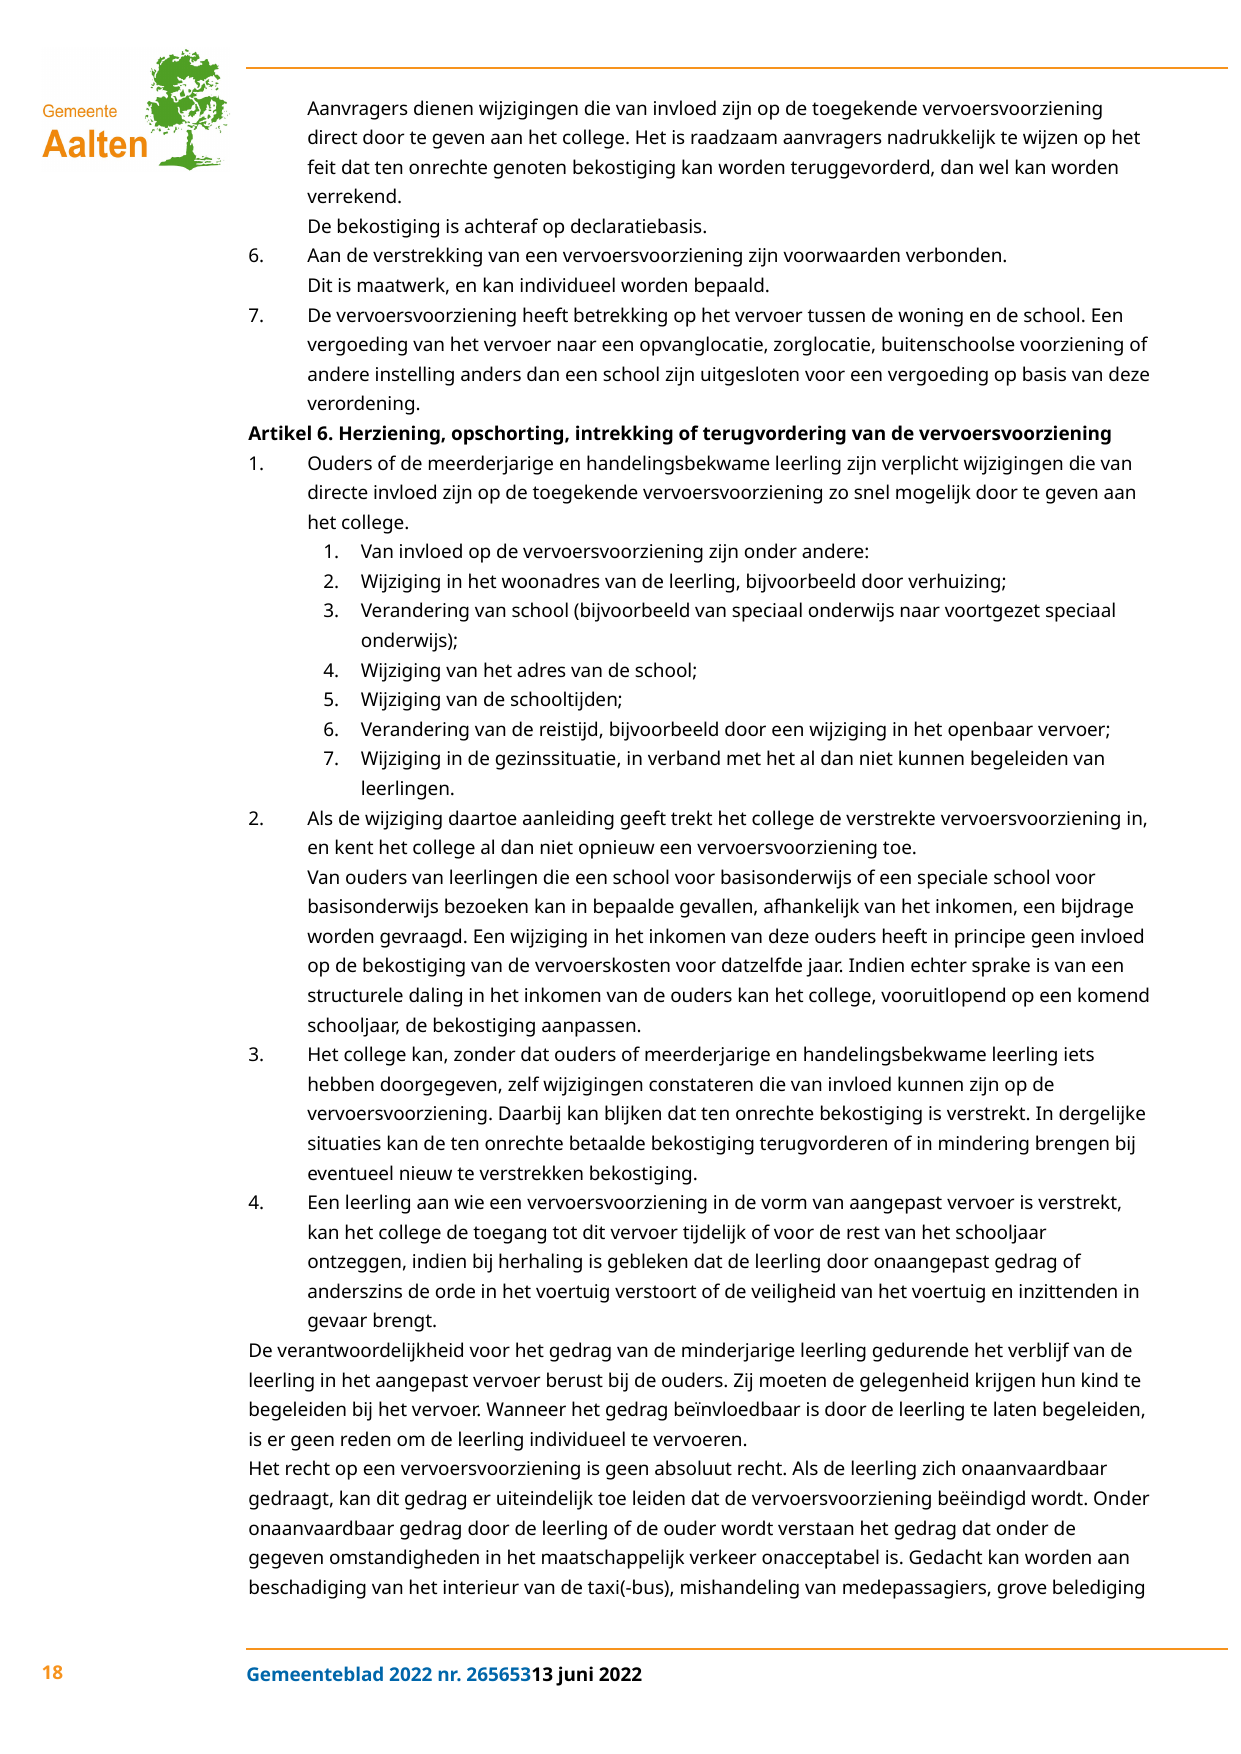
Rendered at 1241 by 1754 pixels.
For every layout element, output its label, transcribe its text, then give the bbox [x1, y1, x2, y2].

list Dit is maatwerk, en kan individueel worden bepaald. [248, 272, 1152, 298]
list Van ouders van leerlingen die een school voor basisonderwijs of een speciale school voor basisonderwijs bezoeken kan in bepaalde gevallen, afhankelijk van het inkomen, een bijdrage worden gevraagd. Een wijziging in het inkomen van deze ouders heeft in principe geen invloed op de bekostiging van de vervoerskosten voor datzelfde jaar. Indien echter sprake is van een structurele daling in het inkomen van de ouders kan het college, vooruitlopend op een komend schooljaar, de bekostiging aanpassen. [248, 864, 1152, 1038]
picture [41, 47, 231, 172]
list Aanvragers dienen wijzigingen die van invloed zijn op de toegekende vervoersvoorziening direct door te geven aan het college. Het is raadzaam aanvragers nadrukkelijk te wijzen op het feit dat ten onrechte genoten bekostiging kan worden teruggevorderd, dan wel kan worden verrekend. [248, 95, 1152, 209]
list De bekostiging is achteraf op declaratiebasis. [248, 213, 1152, 239]
text Artikel 6. Herziening, opschorting, intrekking of terugvordering van de vervoersvoorziening [248, 420, 1152, 446]
list Wijziging van het adres van de school; [323, 657, 1152, 683]
list Wijziging in het woonadres van de leerling, bijvoorbeeld door verhuizing; [323, 568, 1152, 594]
list Verandering van de reistijd, bijvoorbeeld door een wijziging in het openbaar vervoer; [323, 716, 1152, 742]
text De verantwoordelijkheid voor het gedrag van de minderjarige leerling gedurende het verblijf van de leerling in het aangepast vervoer berust bij de ouders. Zij moeten de gelegenheid krijgen hun kind te begeleiden bij het vervoer. Wanneer het gedrag beïnvloedbaar is door de leerling te laten begeleiden, is er geen reden om de leerling individueel te vervoeren. [248, 1337, 1152, 1452]
list De vervoersvoorziening heeft betrekking op het vervoer tussen de woning en de school. Een vergoeding van het vervoer naar een opvanglocatie, zorglocatie, buitenschoolse voorziening of andere instelling anders dan een school zijn uitgesloten voor een vergoeding op basis van deze verordening. [248, 302, 1152, 416]
list Een leerling aan wie een vervoersvoorziening in de vorm van aangepast vervoer is verstrekt, kan het college de toegang tot dit vervoer tijdelijk of voor de rest van het schooljaar ontzeggen, indien bij herhaling is gebleken dat de leerling door onaangepast gedrag of anderszins de orde in het voertuig verstoort of de veiligheid van het voertuig en inzittenden in gevaar brengt. [248, 1189, 1152, 1333]
list Van invloed op de vervoersvoorziening zijn onder andere: [323, 538, 1152, 564]
list Verandering van school (bijvoorbeeld van speciaal onderwijs naar voortgezet speciaal onderwijs); [323, 598, 1152, 653]
list Ouders of de meerderjarige en handelingsbekwame leerling zijn verplicht wijzigingen die van directe invloed zijn op de toegekende vervoersvoorziening zo snel mogelijk door te geven aan het college. [248, 450, 1152, 535]
list Wijziging in de gezinssituatie, in verband met het al dan niet kunnen begeleiden van leerlingen. [323, 746, 1152, 801]
list Het college kan, zonder dat ouders of meerderjarige en handelingsbekwame leerling iets hebben doorgegeven, zelf wijzigingen constateren die van invloed kunnen zijn op de vervoersvoorziening. Daarbij kan blijken dat ten onrechte bekostiging is verstrekt. In dergelijke situaties kan de ten onrechte betaalde bekostiging terugvorderen of in mindering brengen bij eventueel nieuw te verstrekken bekostiging. [248, 1041, 1152, 1186]
list Aan de verstrekking van een vervoersvoorziening zijn voorwaarden verbonden. [248, 243, 1152, 268]
list Wijziging van de schooltijden; [323, 686, 1152, 712]
list Als de wijziging daartoe aanleiding geeft trekt het college de verstrekte vervoersvoorziening in, en kent het college al dan niet opnieuw een vervoersvoorziening toe. [248, 805, 1152, 860]
text Het recht op een vervoersvoorziening is geen absoluut recht. Als de leerling zich onaanvaardbaar gedraagt, kan dit gedrag er uiteindelijk toe leiden dat de vervoersvoorziening beëindigd wordt. Onder onaanvaardbaar gedrag door de leerling of de ouder wordt verstaan het gedrag dat onder de gegeven omstandigheden in het maatschappelijk verkeer onacceptabel is. Gedacht kan worden aan beschadiging van het interieur van de taxi(-bus), mishandeling van medepassagiers, grove belediging [248, 1456, 1152, 1600]
